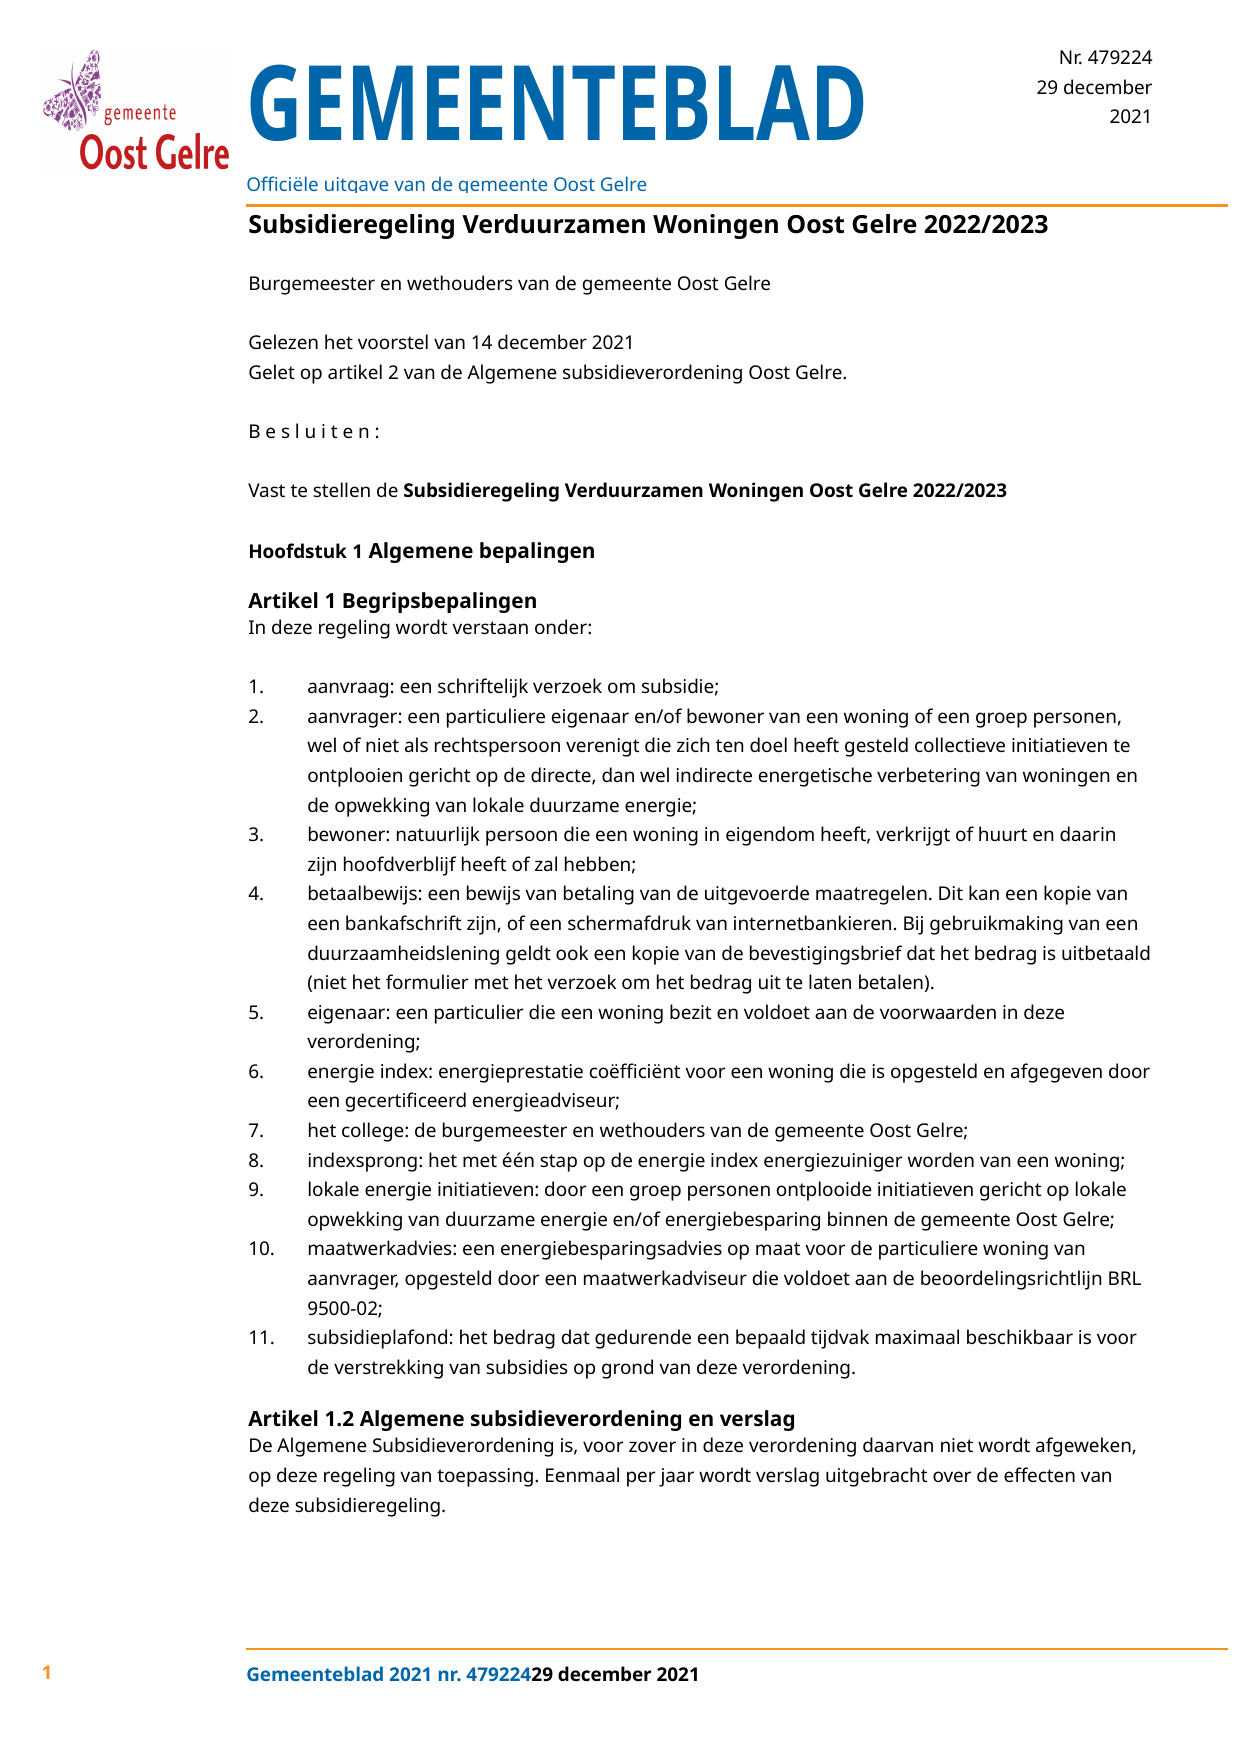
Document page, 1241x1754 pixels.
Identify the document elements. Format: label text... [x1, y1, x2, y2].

list aanvraag: een schriftelijk verzoek om subsidie; [248, 673, 1152, 699]
text Vast te stellen de Subsidieregeling Verduurzamen Woningen Oost Gelre 2022/2023 [248, 477, 1152, 503]
list aanvrager: een particuliere eigenaar en/of bewoner van een woning of een groep personen, wel of niet als rechtspersoon verenigt die zich ten doel heeft gesteld collectieve initiatieven te ontplooien gericht op de directe, dan wel indirecte energetische verbetering van woningen en de opwekking van lokale duurzame energie; [248, 703, 1152, 817]
list het college: de burgemeester en wethouders van de gemeente Oost Gelre; [248, 1117, 1152, 1143]
list betaalbewijs: een bewijs van betaling van de uitgevoerde maatregelen. Dit kan een kopie van een bankafschrift zijn, of een schermafdruk van internetbankieren. Bij gebruikmaking van een duurzaamheidslening geldt ook een kopie van de bevestigingsbrief dat het bedrag is uitbetaald (niet het formulier met het verzoek om het bedrag uit te laten betalen). [248, 881, 1152, 995]
text Gelet op artikel 2 van de Algemene subsidieverordening Oost Gelre. [248, 359, 1152, 385]
list subsidieplafond: het bedrag dat gedurende een bepaald tijdvak maximaal beschikbaar is voor de verstrekking van subsidies op grond van deze verordening. [248, 1324, 1152, 1379]
text Artikel 1.2 Algemene subsidieverordening en verslag [248, 1404, 1152, 1433]
list maatwerkadvies: een energiebesparingsadvies op maat voor de particuliere woning van aanvrager, opgesteld door een maatwerkadviseur die voldoet aan de beoordelingsrichtlijn BRL 9500-02; [248, 1236, 1152, 1320]
text Subsidieregeling Verduurzamen Woningen Oost Gelre 2022/2023 [248, 207, 1152, 241]
list bewoner: natuurlijk persoon die een woning in eigendom heeft, verkrijgt of huurt en daarin zijn hoofdverblijf heeft of zal hebben; [248, 821, 1152, 877]
text Artikel 1 Begripsbepalingen [248, 586, 1152, 614]
picture [41, 47, 231, 172]
list lokale energie initiatieven: door een groep personen ontplooide initiatieven gericht op lokale opwekking van duurzame energie en/of energiebesparing binnen de gemeente Oost Gelre; [248, 1176, 1152, 1232]
text Hoofdstuk 1 Algemene bepalingen [248, 537, 1152, 565]
text Gelezen het voorstel van 14 december 2021 [248, 329, 1152, 355]
text In deze regeling wordt verstaan onder: [248, 614, 1152, 640]
text B e s l u i t e n : [248, 418, 1152, 444]
text Burgemeester en wethouders van de gemeente Oost Gelre [248, 270, 1152, 296]
list indexsprong: het met één stap op de energie index energiezuiniger worden van een woning; [248, 1147, 1152, 1172]
list energie index: energieprestatie coëfficiënt voor een woning die is opgesteld en afgegeven door een gecertificeerd energieadviseur; [248, 1058, 1152, 1113]
list eigenaar: een particulier die een woning bezit en voldoet aan de voorwaarden in deze verordening; [248, 999, 1152, 1054]
text De Algemene Subsidieverordening is, voor zover in deze verordening daarvan niet wordt afgeweken, op deze regeling van toepassing. Eenmaal per jaar wordt verslag uitgebracht over de effecten van deze subsidieregeling. [248, 1433, 1152, 1518]
